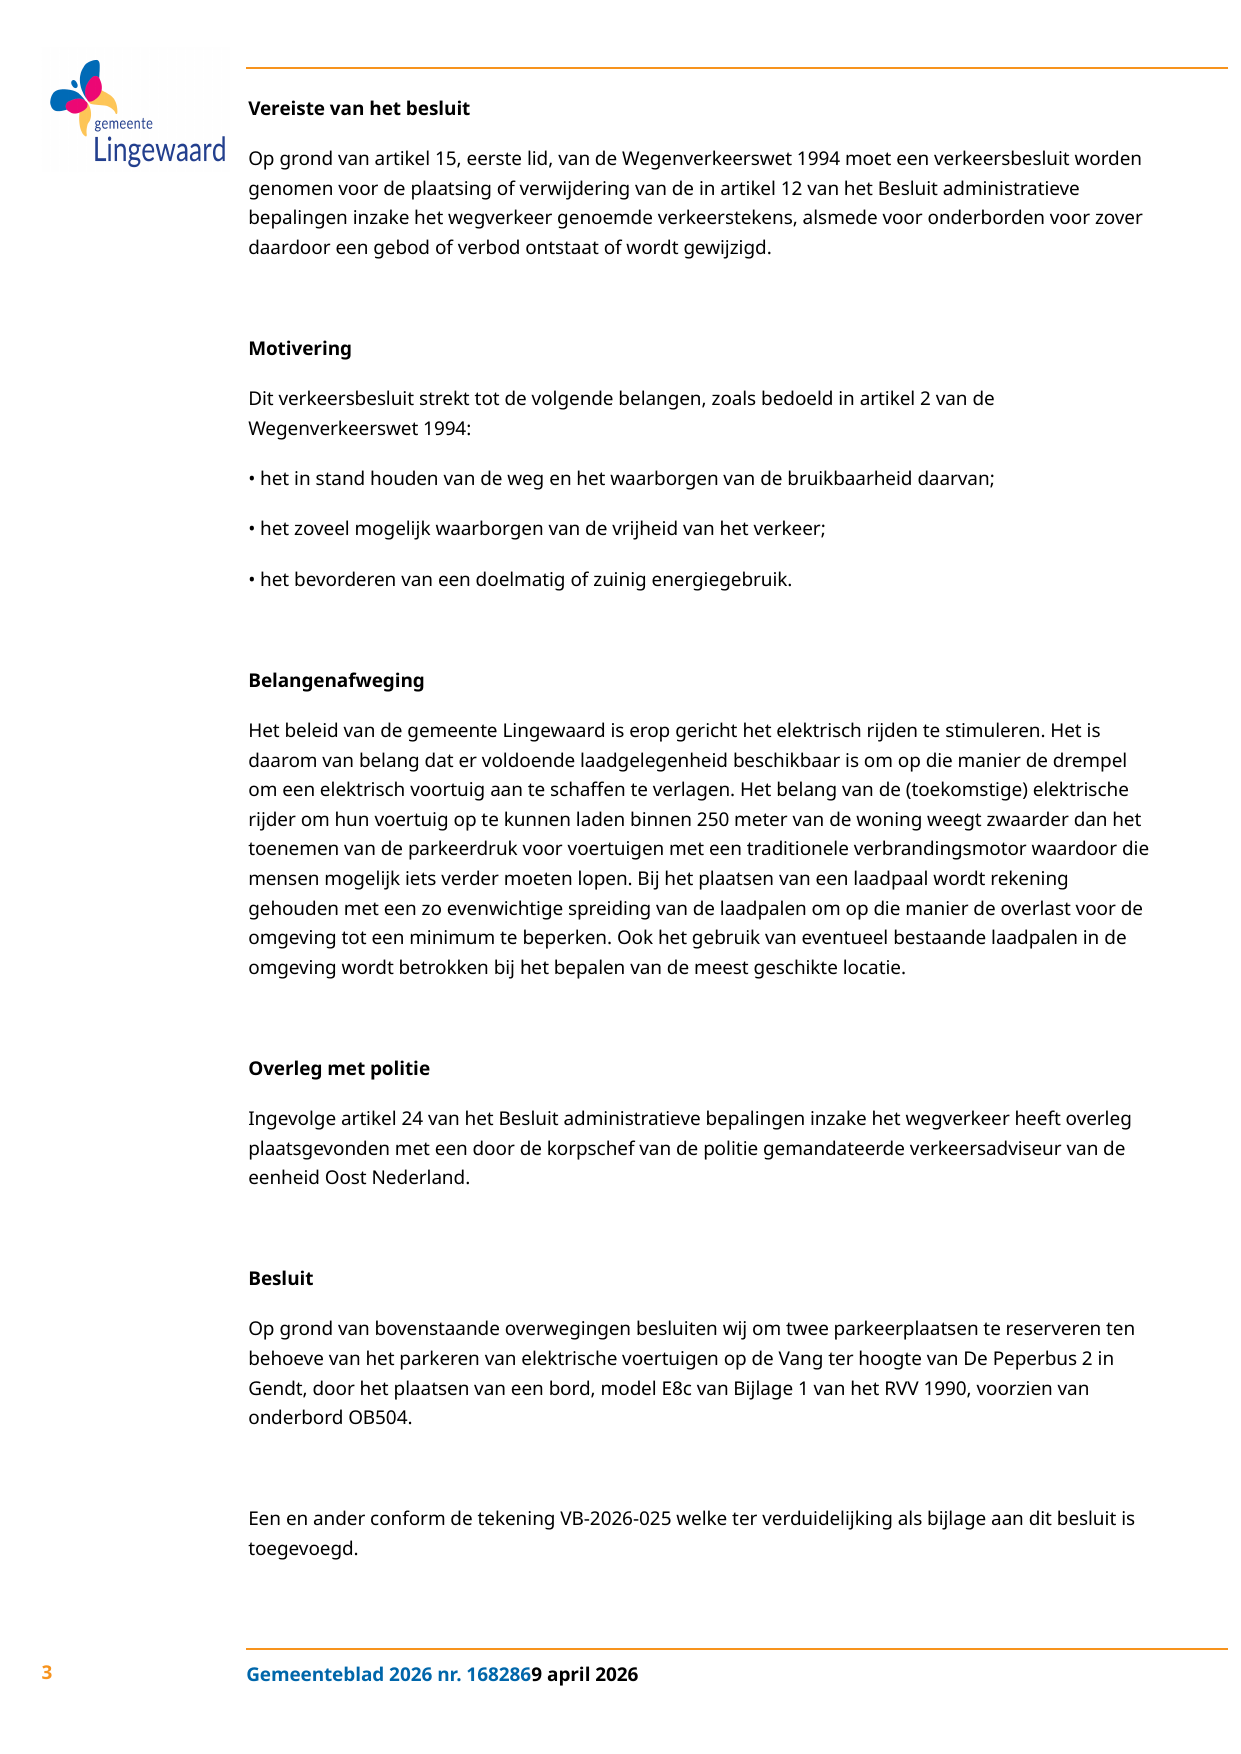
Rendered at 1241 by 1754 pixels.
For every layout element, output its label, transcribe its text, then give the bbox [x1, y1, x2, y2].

text Belangenafweging [248, 667, 1152, 693]
text Op grond van artikel 15, eerste lid, van de Wegenverkeerswet 1994 moet een verkeersbesluit worden genomen voor de plaatsing of verwijdering van de in artikel 12 van het Besluit administratieve bepalingen inzake het wegverkeer genoemde verkeerstekens, alsmede voor onderborden voor zover daardoor een gebod of verbod ontstaat of wordt gewijzigd. [248, 145, 1152, 260]
picture [41, 47, 231, 172]
text Besluit [248, 1265, 1152, 1291]
text Op grond van bovenstaande overwegingen besluiten wij om twee parkeerplaatsen te reserveren ten behoeve van het parkeren van elektrische voertuigen op de Vang ter hoogte van De Peperbus 2 in Gendt, door het plaatsen van een bord, model E8c van Bijlage 1 van het RVV 1990, voorzien van onderbord OB504. [248, 1316, 1152, 1430]
text Vereiste van het besluit [248, 95, 1152, 121]
text Motivering [248, 335, 1152, 361]
text Dit verkeersbesluit strekt tot de volgende belangen, zoals bedoeld in artikel 2 van de Wegenverkeerswet 1994: [248, 385, 1152, 441]
text • het zoveel mogelijk waarborgen van de vrijheid van het verkeer; [248, 516, 1152, 541]
text • het in stand houden van de weg en het waarborgen van de bruikbaarheid daarvan; [248, 465, 1152, 491]
text • het bevorderen van een doelmatig of zuinig energiegebruik. [248, 566, 1152, 592]
text Ingevolge artikel 24 van het Besluit administratieve bepalingen inzake het wegverkeer heeft overleg plaatsgevonden met een door de korpschef van de politie gemandateerde verkeersadviseur van de eenheid Oost Nederland. [248, 1105, 1152, 1190]
text Het beleid van de gemeente Lingewaard is erop gericht het elektrisch rijden te stimuleren. Het is daarom van belang dat er voldoende laadgelegenheid beschikbaar is om op die manier de drempel om een elektrisch voortuig aan te schaffen te verlagen. Het belang van de (toekomstige) elektrische rijder om hun voertuig op te kunnen laden binnen 250 meter van de woning weegt zwaarder dan het toenemen van de parkeerdruk voor voertuigen met een traditionele verbrandingsmotor waardoor die mensen mogelijk iets verder moeten lopen. Bij het plaatsen van een laadpaal wordt rekening gehouden met een zo evenwichtige spreiding van de laadpalen om op die manier de overlast voor de omgeving tot een minimum te beperken. Ook het gebruik van eventueel bestaande laadpalen in de omgeving wordt betrokken bij het bepalen van de meest geschikte locatie. [248, 717, 1152, 980]
text Een en ander conform de tekening VB-2026-025 welke ter verduidelijking als bijlage aan dit besluit is toegevoegd. [248, 1505, 1152, 1561]
text Overleg met politie [248, 1055, 1152, 1081]
